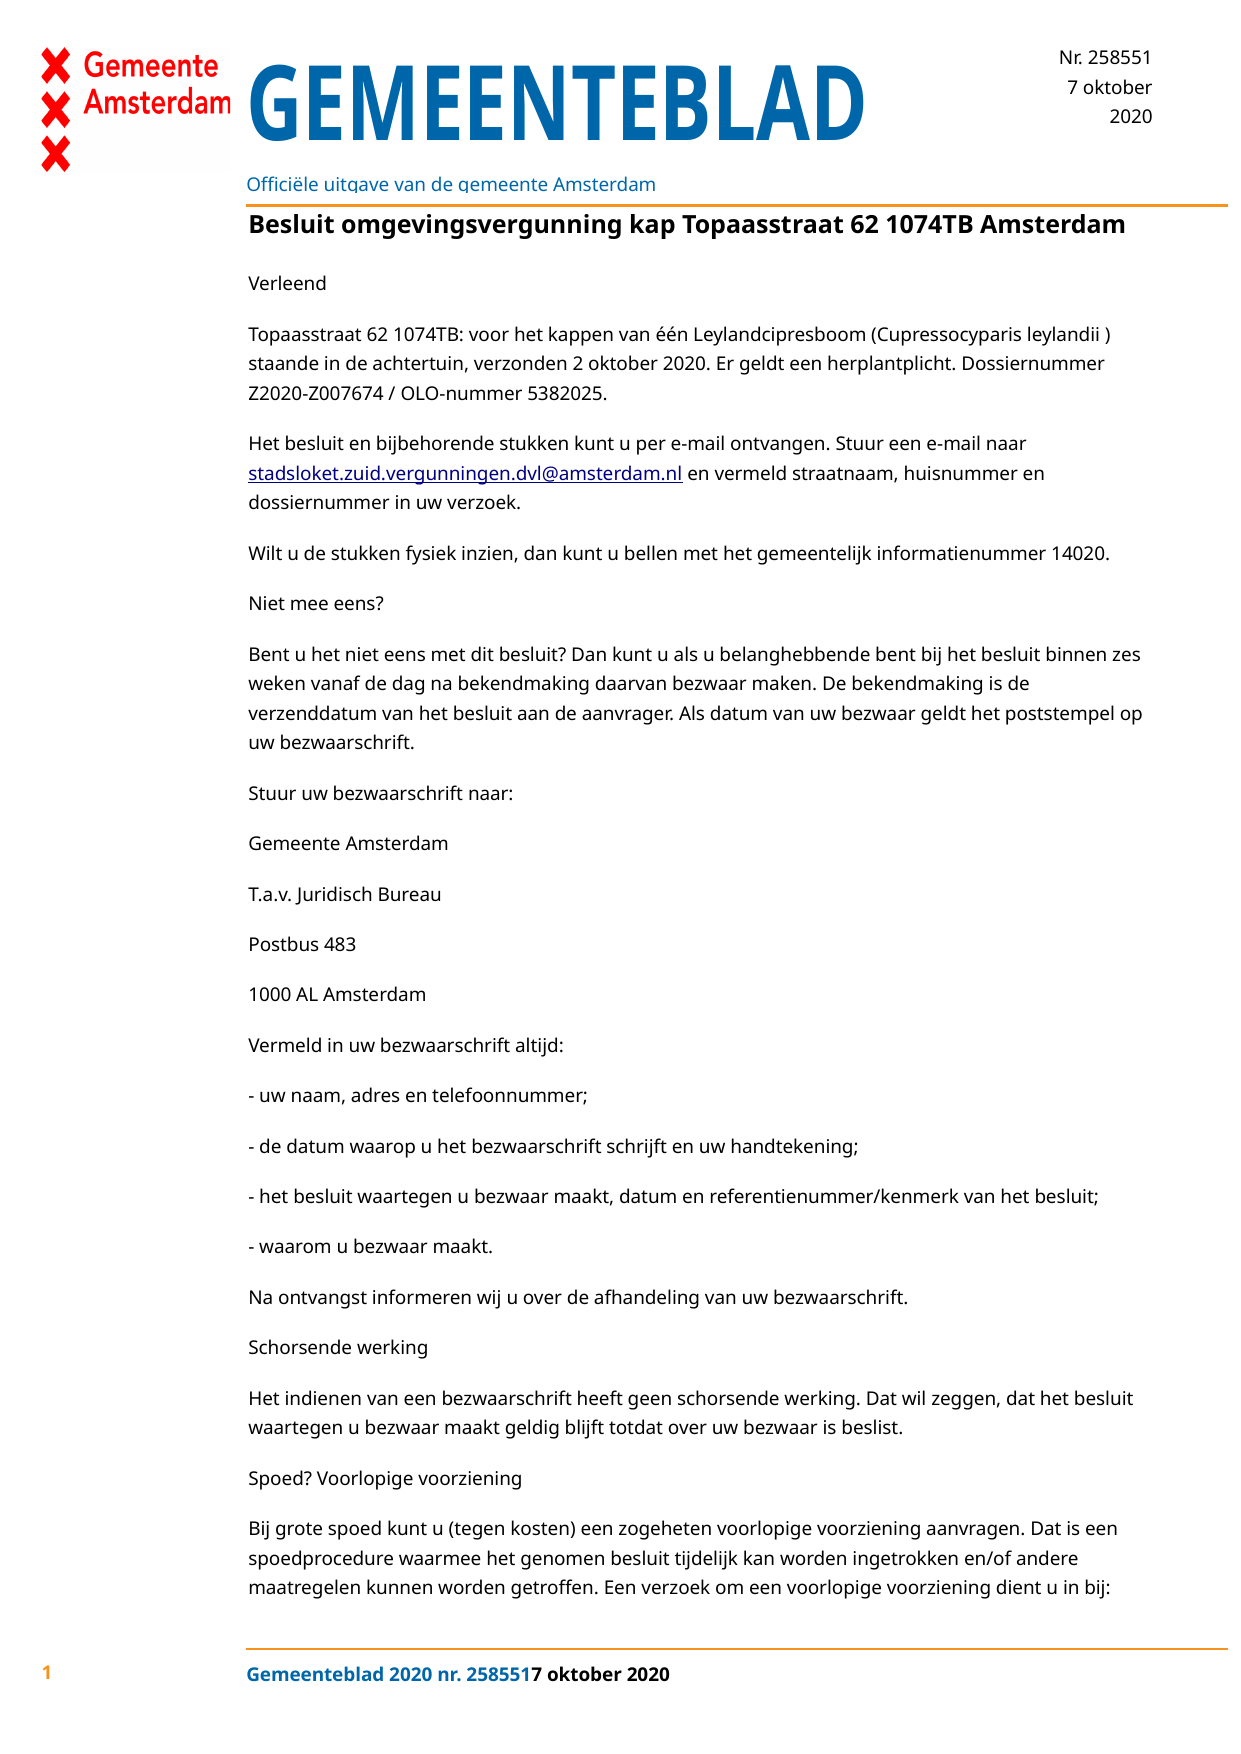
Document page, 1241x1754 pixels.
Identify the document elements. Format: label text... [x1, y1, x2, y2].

text Besluit omgevingsvergunning kap Topaasstraat 62 1074TB Amsterdam [248, 207, 1152, 241]
text Wilt u de stukken fysiek inzien, dan kunt u bellen met het gemeentelijk informatienummer 14020. [248, 540, 1152, 566]
text Gemeente Amsterdam [248, 830, 1152, 856]
text Het besluit en bijbehorende stukken kunt u per e-mail ontvangen. Stuur een e-mail naar stadsloket.zuid.vergunningen.dvl@amsterdam.nl en vermeld straatnaam, huisnummer en dossiernummer in uw verzoek. [248, 430, 1152, 515]
text Verleend [248, 270, 1152, 296]
text Schorsende werking [248, 1334, 1152, 1360]
text 1000 AL Amsterdam [248, 982, 1152, 1007]
text Postbus 483 [248, 931, 1152, 957]
text T.a.v. Juridisch Bureau [248, 881, 1152, 906]
text - het besluit waartegen u bezwaar maakt, datum en referentienummer/kenmerk van het besluit; [248, 1183, 1152, 1209]
text - de datum waarop u het bezwaarschrift schrijft en uw handtekening; [248, 1133, 1152, 1158]
text Vermeld in uw bezwaarschrift altijd: [248, 1032, 1152, 1058]
text Spoed? Voorlopige voorziening [248, 1465, 1152, 1491]
text Niet mee eens? [248, 590, 1152, 616]
picture [41, 47, 231, 172]
text Topaasstraat 62 1074TB: voor het kappen van één Leylandcipresboom (Cupressocyparis leylandii ) staande in de achtertuin, verzonden 2 oktober 2020. Er geldt een herplantplicht. Dossiernummer Z2020-Z007674 / OLO-nummer 5382025. [248, 321, 1152, 406]
text Het indienen van een bezwaarschrift heeft geen schorsende werking. Dat wil zeggen, dat het besluit waartegen u bezwaar maakt geldig blijft totdat over uw bezwaar is beslist. [248, 1385, 1152, 1440]
text Stuur uw bezwaarschrift naar: [248, 780, 1152, 806]
text Na ontvangst informeren wij u over de afhandeling van uw bezwaarschrift. [248, 1284, 1152, 1310]
text - waarom u bezwaar maakt. [248, 1234, 1152, 1259]
text - uw naam, adres en telefoonnummer; [248, 1082, 1152, 1108]
text Bent u het niet eens met dit besluit? Dan kunt u als u belanghebbende bent bij het besluit binnen zes weken vanaf de dag na bekendmaking daarvan bezwaar maken. De bekendmaking is de verzenddatum van het besluit aan de aanvrager. Als datum van uw bezwaar geldt het poststempel op uw bezwaarschrift. [248, 641, 1152, 755]
text Bij grote spoed kunt u (tegen kosten) een zogeheten voorlopige voorziening aanvragen. Dat is een spoedprocedure waarmee het genomen besluit tijdelijk kan worden ingetrokken en/of andere maatregelen kunnen worden getroffen. Een verzoek om een voorlopige voorziening dient u in bij: [248, 1515, 1152, 1600]
